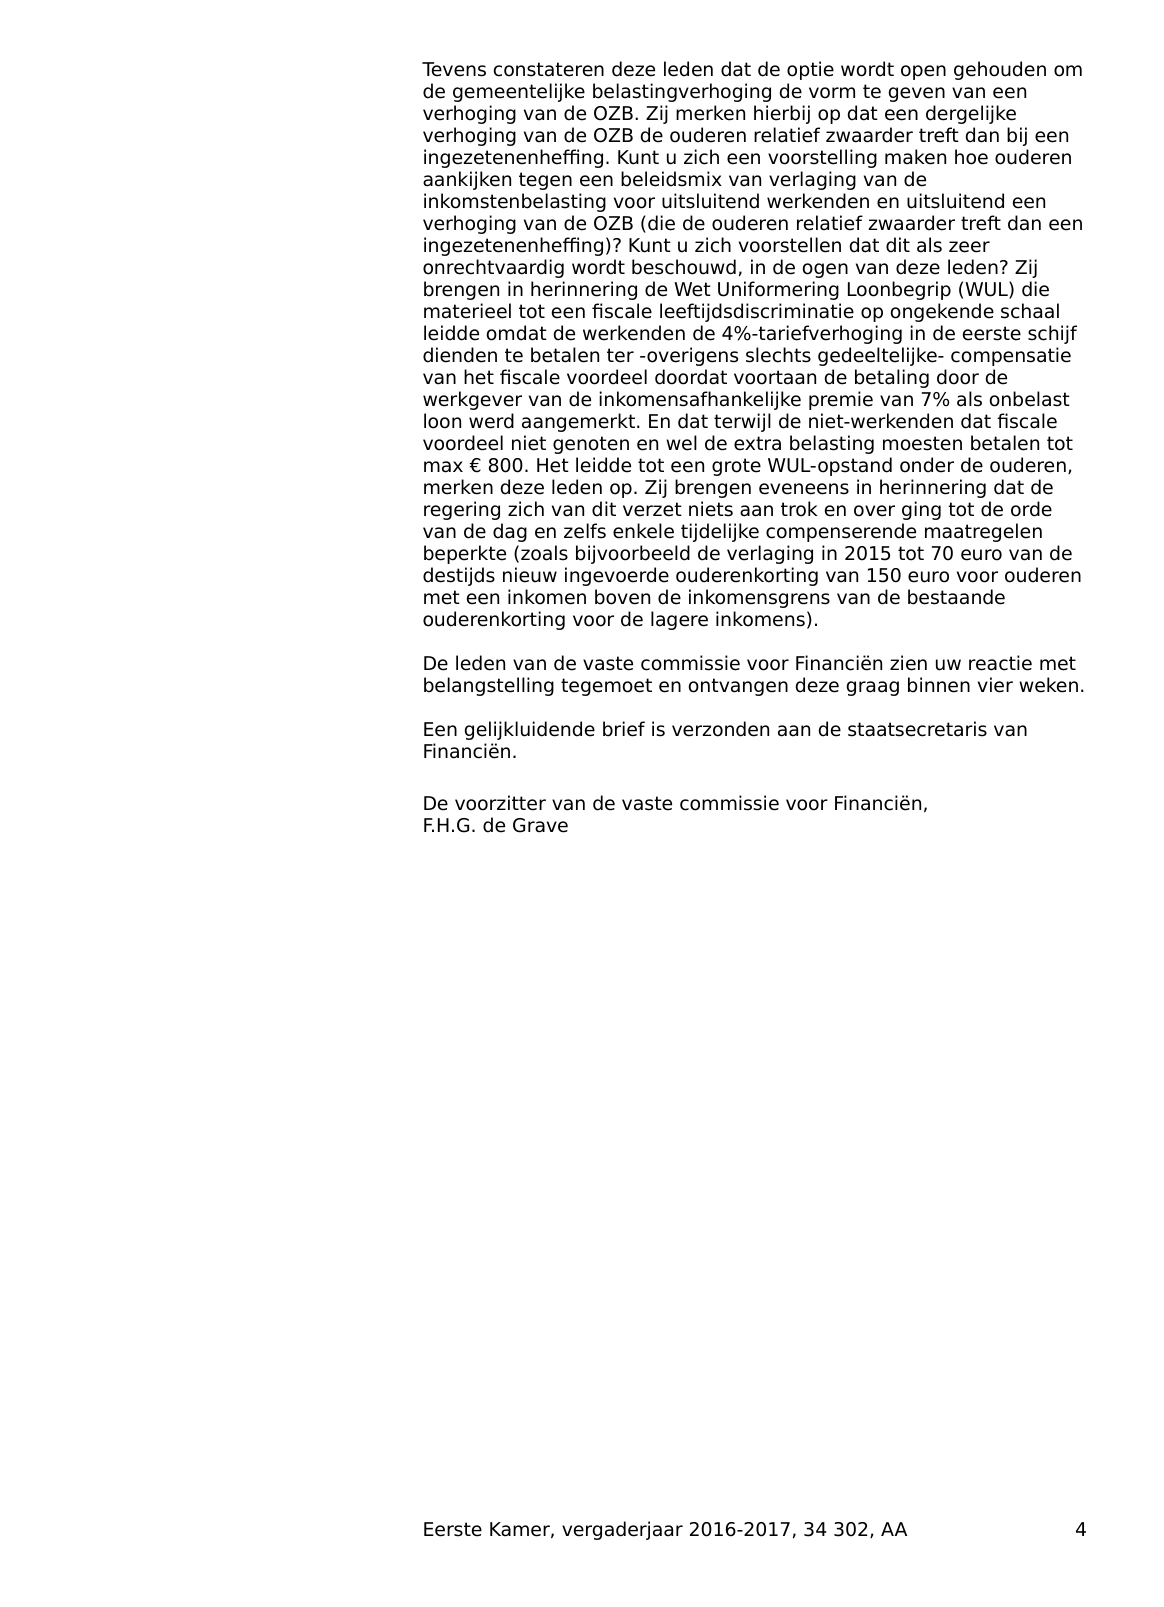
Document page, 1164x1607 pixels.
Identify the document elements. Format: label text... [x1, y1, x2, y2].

text Tevens constateren deze leden dat de optie wordt open gehouden om de gemeentelijke belastingverhoging de vorm te geven van een verhoging van de OZB. Zij merken hierbij op dat een dergelijke verhoging van de OZB de ouderen relatief zwaarder treft dan bij een ingezetenenheffing. Kunt u zich een voorstelling maken hoe ouderen aankijken tegen een beleidsmix van verlaging van de inkomstenbelasting voor uitsluitend werkenden en uitsluitend een verhoging van de OZB (die de ouderen relatief zwaarder treft dan een ingezetenenheffing)? Kunt u zich voorstellen dat dit als zeer onrechtvaardig wordt beschouwd, in de ogen van deze leden? Zij brengen in herinnering de Wet Uniformering Loonbegrip (WUL) die materieel tot een fiscale leeftijdsdiscriminatie op ongekende schaal leidde omdat de werkenden de 4%-tariefverhoging in de eerste schijf dienden te betalen ter -overigens slechts gedeeltelijke- compensatie van het fiscale voordeel doordat voortaan de betaling door de werkgever van de inkomensafhankelijke premie van 7% als onbelast loon werd aangemerkt. En dat terwijl de niet-werkenden dat fiscale voordeel niet genoten en wel de extra belasting moesten betalen tot max € 800. Het leidde tot een grote WUL-opstand onder de ouderen, merken deze leden op. Zij brengen eveneens in herinnering dat de regering zich van dit verzet niets aan trok en over ging tot de orde van de dag en zelfs enkele tijdelijke compenserende maatregelen beperkte (zoals bijvoorbeeld de verlaging in 2015 tot 70 euro van de destijds nieuw ingevoerde ouderenkorting van 150 euro voor ouderen met een inkomen boven de inkomensgrens van de bestaande ouderenkorting voor de lagere inkomens). [422, 59, 1087, 631]
text De leden van de vaste commissie voor Financiën zien uw reactie met belangstelling tegemoet en ontvangen deze graag binnen vier weken. [422, 653, 1087, 697]
text De voorzitter van de vaste commissie voor Financiën, F.H.G. de Grave [422, 793, 1087, 837]
text Een gelijkluidende brief is verzonden aan de staatsecretaris van Financiën. [422, 719, 1087, 763]
